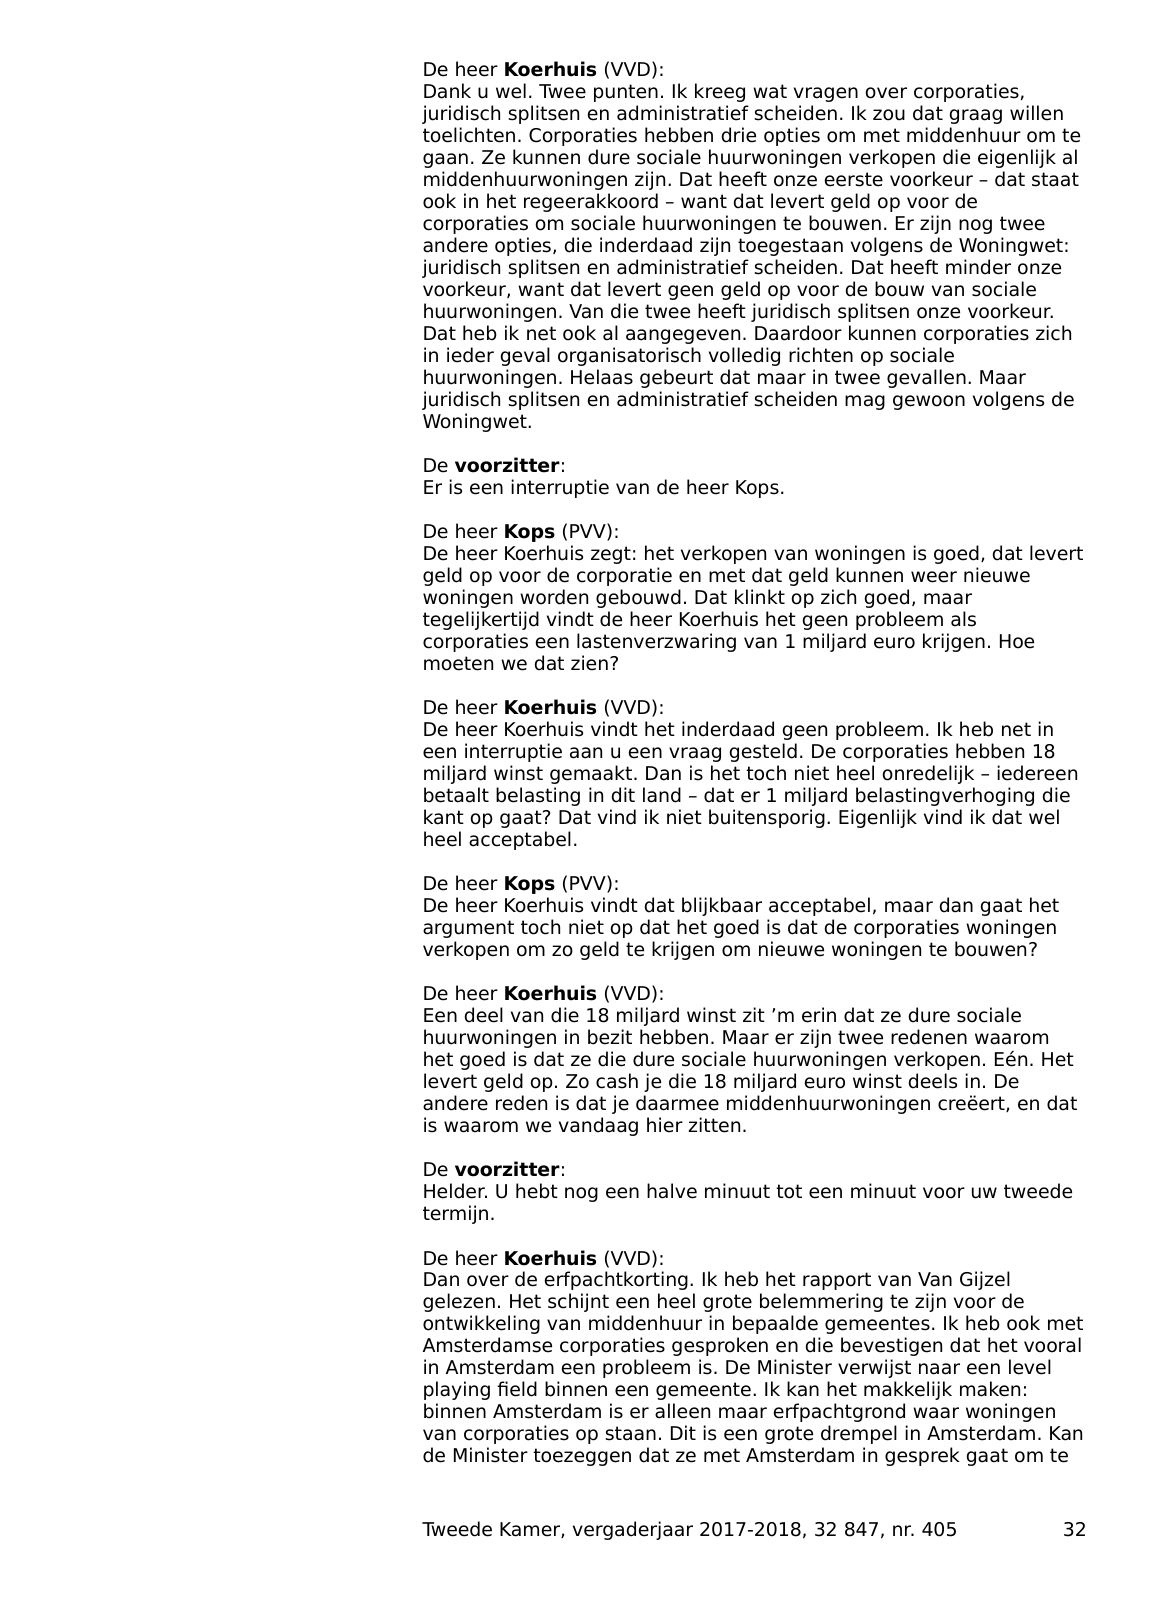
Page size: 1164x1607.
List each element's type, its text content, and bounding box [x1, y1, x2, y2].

text De heer Koerhuis (VVD): [422, 59, 1087, 81]
text De heer Koerhuis (VVD): [422, 983, 1087, 1005]
text De voorzitter: [422, 1159, 1087, 1181]
text De heer Koerhuis (VVD): [422, 697, 1087, 719]
text Er is een interruptie van de heer Kops. [422, 477, 1087, 499]
text De heer Kops (PVV): [422, 521, 1087, 543]
text De heer Koerhuis vindt het inderdaad geen probleem. Ik heb net in een interruptie aan u een vraag gesteld. De corporaties hebben 18 miljard winst gemaakt. Dan is het toch niet heel onredelijk – iedereen betaalt belasting in dit land – dat er 1 miljard belastingverhoging die kant op gaat? Dat vind ik niet buitensporig. Eigenlijk vind ik dat wel heel acceptabel. [422, 719, 1087, 851]
text De heer Koerhuis vindt dat blijkbaar acceptabel, maar dan gaat het argument toch niet op dat het goed is dat de corporaties woningen verkopen om zo geld te krijgen om nieuwe woningen te bouwen? [422, 895, 1087, 961]
text De heer Koerhuis (VVD): [422, 1247, 1087, 1269]
text Dan over de erfpachtkorting. Ik heb het rapport van Van Gijzel gelezen. Het schijnt een heel grote belemmering te zijn voor de ontwikkeling van middenhuur in bepaalde gemeentes. Ik heb ook met Amsterdamse corporaties gesproken en die bevestigen dat het vooral in Amsterdam een probleem is. De Minister verwijst naar een level playing field binnen een gemeente. Ik kan het makkelijk maken: binnen Amsterdam is er alleen maar erfpachtgrond waar woningen van corporaties op staan. Dit is een grote drempel in Amsterdam. Kan de Minister toezeggen dat ze met Amsterdam in gesprek gaat om te [422, 1269, 1087, 1467]
text Helder. U hebt nog een halve minuut tot een minuut voor uw tweede termijn. [422, 1181, 1087, 1225]
text Dank u wel. Twee punten. Ik kreeg wat vragen over corporaties, juridisch splitsen en administratief scheiden. Ik zou dat graag willen toelichten. Corporaties hebben drie opties om met middenhuur om te gaan. Ze kunnen dure sociale huurwoningen verkopen die eigenlijk al middenhuurwoningen zijn. Dat heeft onze eerste voorkeur – dat staat ook in het regeerakkoord – want dat levert geld op voor de corporaties om sociale huurwoningen te bouwen. Er zijn nog twee andere opties, die inderdaad zijn toegestaan volgens de Woningwet: juridisch splitsen en administratief scheiden. Dat heeft minder onze voorkeur, want dat levert geen geld op voor de bouw van sociale huurwoningen. Van die twee heeft juridisch splitsen onze voorkeur. Dat heb ik net ook al aangegeven. Daardoor kunnen corporaties zich in ieder geval organisatorisch volledig richten op sociale huurwoningen. Helaas gebeurt dat maar in twee gevallen. Maar juridisch splitsen en administratief scheiden mag gewoon volgens de Woningwet. [422, 81, 1087, 433]
text De voorzitter: [422, 455, 1087, 477]
text De heer Kops (PVV): [422, 873, 1087, 895]
text Een deel van die 18 miljard winst zit ’m erin dat ze dure sociale huurwoningen in bezit hebben. Maar er zijn twee redenen waarom het goed is dat ze die dure sociale huurwoningen verkopen. Eén. Het levert geld op. Zo cash je die 18 miljard euro winst deels in. De andere reden is dat je daarmee middenhuurwoningen creëert, en dat is waarom we vandaag hier zitten. [422, 1005, 1087, 1137]
text De heer Koerhuis zegt: het verkopen van woningen is goed, dat levert geld op voor de corporatie en met dat geld kunnen weer nieuwe woningen worden gebouwd. Dat klinkt op zich goed, maar tegelijkertijd vindt de heer Koerhuis het geen probleem als corporaties een lastenverzwaring van 1 miljard euro krijgen. Hoe moeten we dat zien? [422, 543, 1087, 675]
